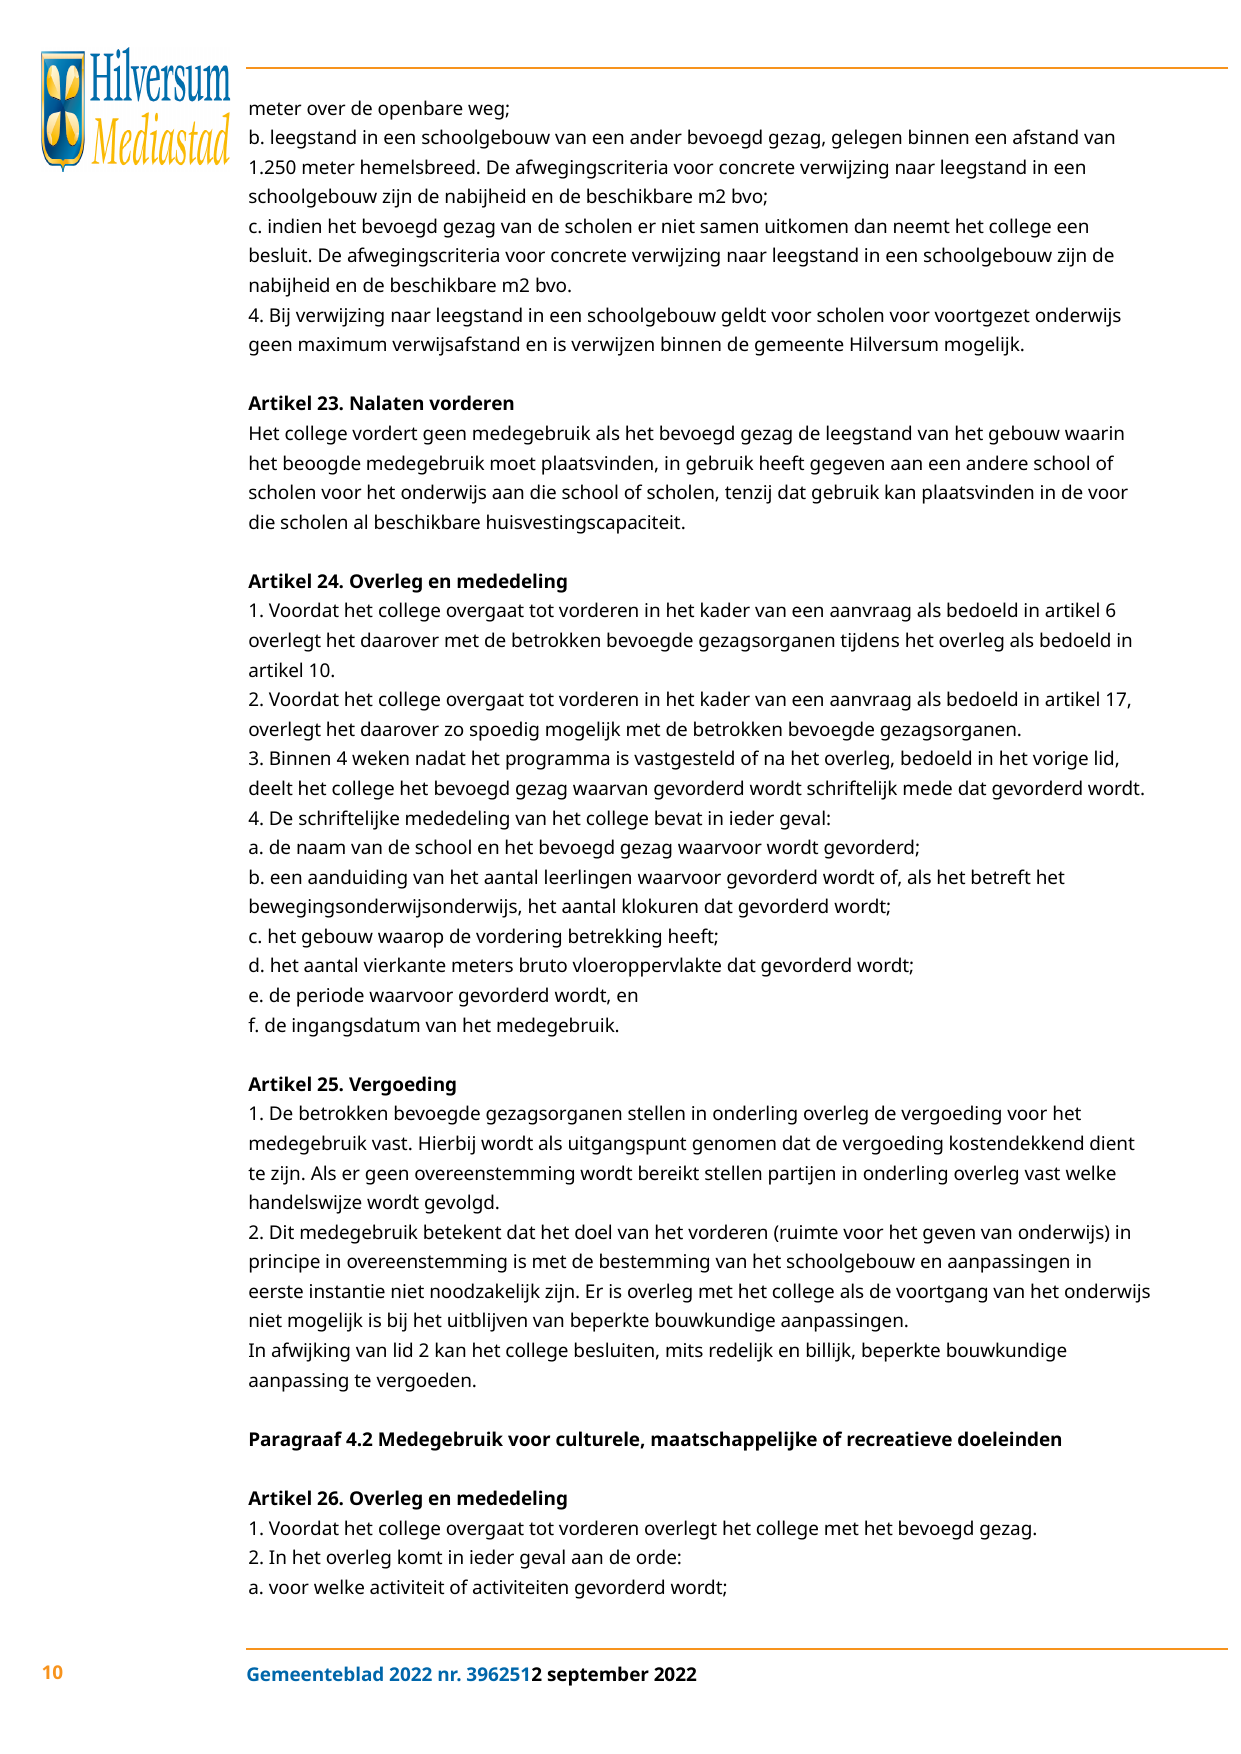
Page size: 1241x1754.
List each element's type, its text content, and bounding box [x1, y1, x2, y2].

text Artikel 24. Overleg en mededeling [248, 568, 1152, 594]
text 2. Voordat het college overgaat tot vorderen in het kader van een aanvraag als bedoeld in artikel 17, overlegt het daarover zo spoedig mogelijk met de betrokken bevoegde gezagsorganen. [248, 686, 1152, 742]
text meter over de openbare weg; [248, 95, 1152, 121]
text 1. Voordat het college overgaat tot vorderen in het kader van een aanvraag als bedoeld in artikel 6 overlegt het daarover met de betrokken bevoegde gezagsorganen tijdens het overleg als bedoeld in artikel 10. [248, 598, 1152, 683]
text Het college vordert geen medegebruik als het bevoegd gezag de leegstand van het gebouw waarin het beoogde medegebruik moet plaatsvinden, in gebruik heeft gegeven aan een andere school of scholen voor het onderwijs aan die school of scholen, tenzij dat gebruik kan plaatsvinden in de voor die scholen al beschikbare huisvestingscapaciteit. [248, 420, 1152, 535]
text a. de naam van de school en het bevoegd gezag waarvoor wordt gevorderd; [248, 834, 1152, 860]
text In afwijking van lid 2 kan het college besluiten, mits redelijk en billijk, beperkte bouwkundige aanpassing te vergoeden. [248, 1337, 1152, 1393]
text 2. Dit medegebruik betekent dat het doel van het vorderen (ruimte voor het geven van onderwijs) in principe in overeenstemming is met de bestemming van het schoolgebouw en aanpassingen in eerste instantie niet noodzakelijk zijn. Er is overleg met het college als de voortgang van het onderwijs niet mogelijk is bij het uitblijven van beperkte bouwkundige aanpassingen. [248, 1219, 1152, 1333]
text b. een aanduiding van het aantal leerlingen waarvoor gevorderd wordt of, als het betreft het bewegingsonderwijsonderwijs, het aantal klokuren dat gevorderd wordt; [248, 864, 1152, 919]
text 2. In het overleg komt in ieder geval aan de orde: [248, 1544, 1152, 1570]
text 4. Bij verwijzing naar leegstand in een schoolgebouw geldt voor scholen voor voortgezet onderwijs geen maximum verwijsafstand en is verwijzen binnen de gemeente Hilversum mogelijk. [248, 302, 1152, 357]
text c. het gebouw waarop de vordering betrekking heeft; [248, 923, 1152, 949]
text f. de ingangsdatum van het medegebruik. [248, 1012, 1152, 1038]
text a. voor welke activiteit of activiteiten gevorderd wordt; [248, 1574, 1152, 1600]
text 1. Voordat het college overgaat tot vorderen overlegt het college met het bevoegd gezag. [248, 1515, 1152, 1541]
text 4. De schriftelijke mededeling van het college bevat in ieder geval: [248, 805, 1152, 831]
text Paragraaf 4.2 Medegebruik voor culturele, maatschappelijke of recreatieve doeleinden [248, 1426, 1152, 1452]
text 1. De betrokken bevoegde gezagsorganen stellen in onderling overleg de vergoeding voor het medegebruik vast. Hierbij wordt als uitgangspunt genomen dat de vergoeding kostendekkend dient te zijn. Als er geen overeenstemming wordt bereikt stellen partijen in onderling overleg vast welke handelswijze wordt gevolgd. [248, 1101, 1152, 1215]
text 3. Binnen 4 weken nadat het programma is vastgesteld of na het overleg, bedoeld in het vorige lid, deelt het college het bevoegd gezag waarvan gevorderd wordt schriftelijk mede dat gevorderd wordt. [248, 746, 1152, 801]
text b. leegstand in een schoolgebouw van een ander bevoegd gezag, gelegen binnen een afstand van 1.250 meter hemelsbreed. De afwegingscriteria voor concrete verwijzing naar leegstand in een schoolgebouw zijn de nabijheid en de beschikbare m2 bvo; [248, 124, 1152, 209]
text c. indien het bevoegd gezag van de scholen er niet samen uitkomen dan neemt het college een besluit. De afwegingscriteria voor concrete verwijzing naar leegstand in een schoolgebouw zijn de nabijheid en de beschikbare m2 bvo. [248, 213, 1152, 298]
text Artikel 26. Overleg en mededeling [248, 1485, 1152, 1511]
text Artikel 25. Vergoeding [248, 1071, 1152, 1097]
picture [41, 47, 231, 172]
text Artikel 23. Nalaten vorderen [248, 391, 1152, 416]
text e. de periode waarvoor gevorderd wordt, en [248, 982, 1152, 1008]
text d. het aantal vierkante meters bruto vloeroppervlakte dat gevorderd wordt; [248, 953, 1152, 978]
